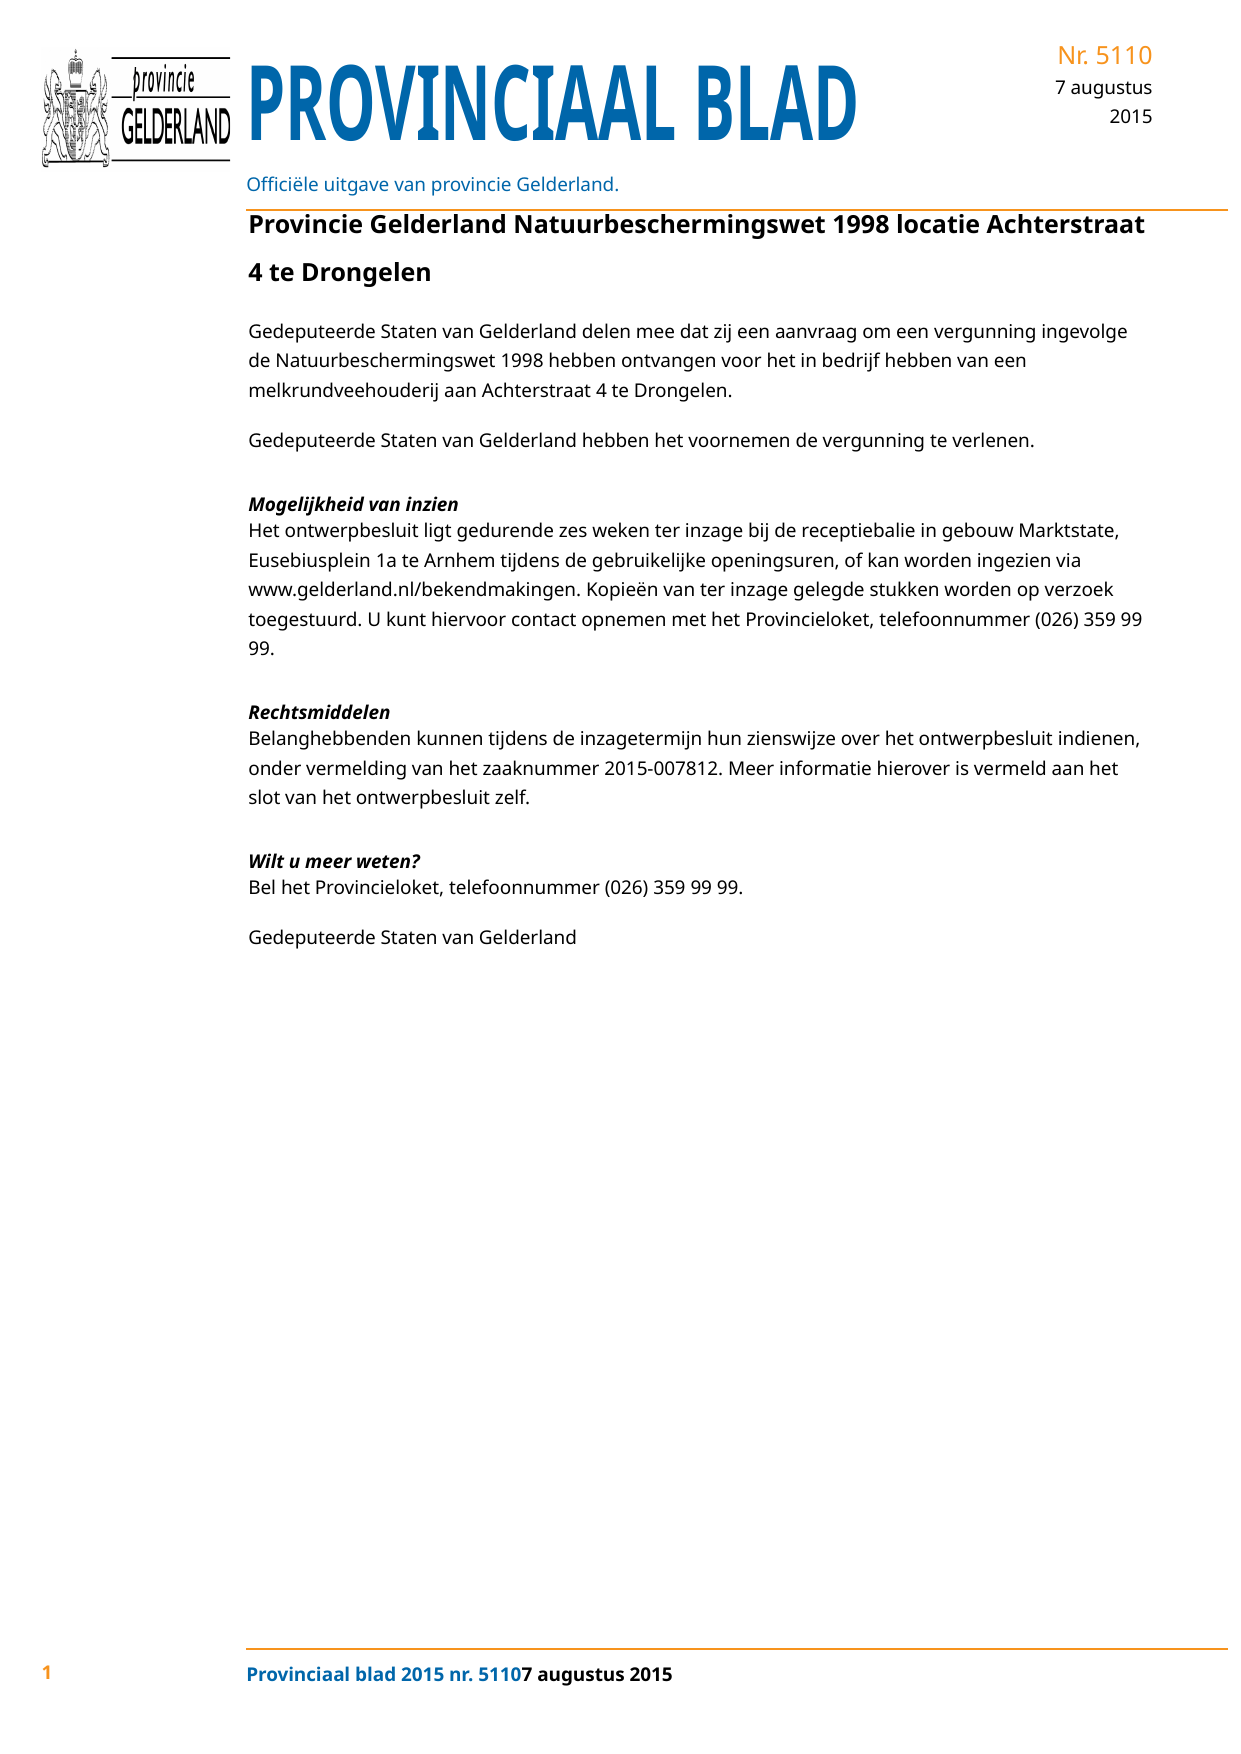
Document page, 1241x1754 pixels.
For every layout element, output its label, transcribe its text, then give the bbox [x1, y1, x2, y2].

text Wilt u meer weten? [248, 848, 1152, 874]
text Rechtsmiddelen [248, 699, 1152, 725]
text Gedeputeerde Staten van Gelderland hebben het voornemen de vergunning te verlenen. [248, 427, 1152, 453]
text Gedeputeerde Staten van Gelderland delen mee dat zij een aanvraag om een vergunning ingevolge de Natuurbeschermingswet 1998 hebben ontvangen voor het in bedrijf hebben van een melkrundveehouderij aan Achterstraat 4 te Drongelen. [248, 318, 1152, 403]
text Provincie Gelderland Natuurbeschermingswet 1998 locatie Achterstraat 4 te Drongelen [248, 211, 1152, 288]
text Bel het Provincieloket, telefoonnummer (026) 359 99 99. [248, 874, 1152, 900]
text Mogelijkheid van inzien [248, 491, 1152, 517]
text Het ontwerpbesluit ligt gedurende zes weken ter inzage bij de receptiebalie in gebouw Marktstate, Eusebiusplein 1a te Arnhem tijdens de gebruikelijke openingsuren, of kan worden ingezien via www.gelderland.nl/bekendmakingen. Kopieën van ter inzage gelegde stukken worden op verzoek toegestuurd. U kunt hiervoor contact opnemen met het Provincieloket, telefoonnummer (026) 359 99 99. [248, 517, 1152, 661]
picture [41, 47, 231, 172]
text Belanghebbenden kunnen tijdens de inzagetermijn hun zienswijze over het ontwerpbesluit indienen, onder vermelding van het zaaknummer 2015-007812. Meer informatie hierover is vermeld aan het slot van het ontwerpbesluit zelf. [248, 725, 1152, 810]
text Gedeputeerde Staten van Gelderland [248, 924, 1152, 950]
